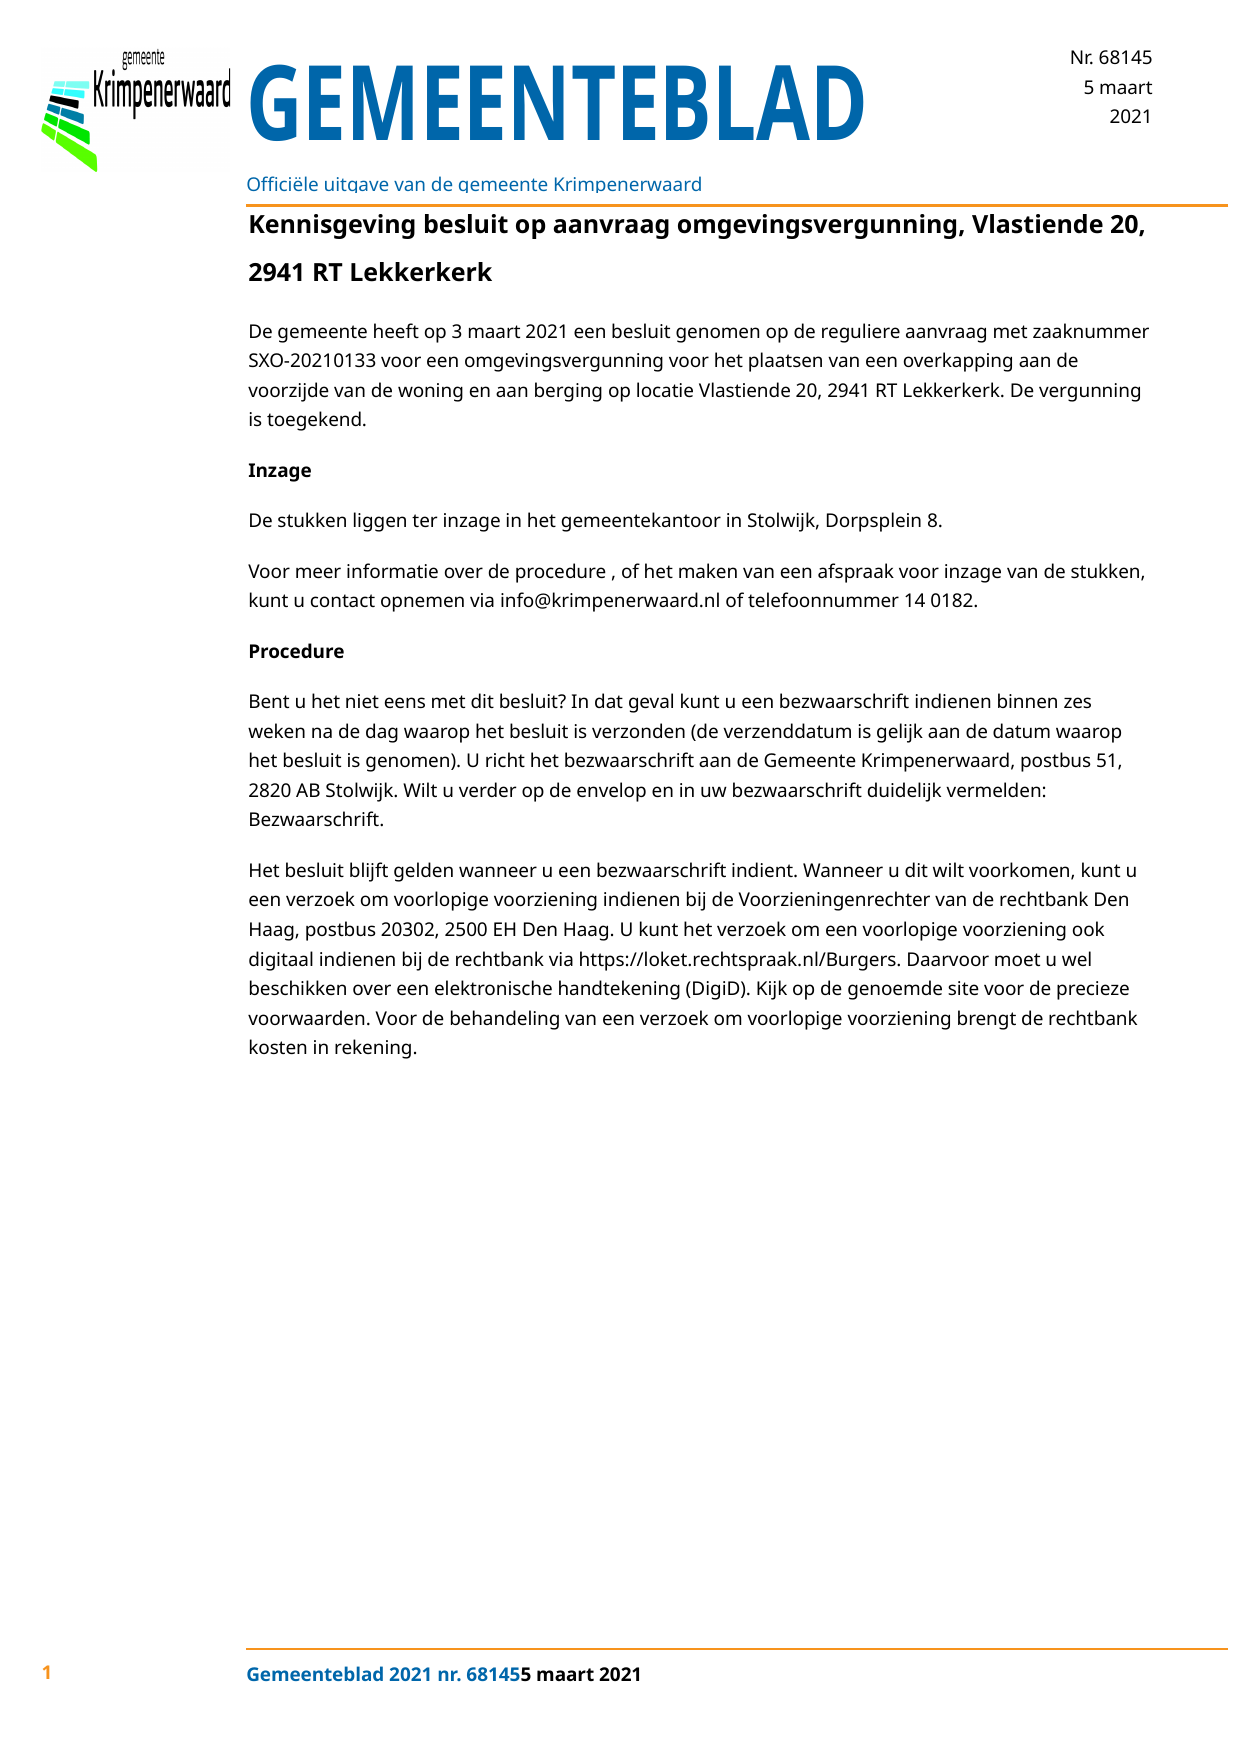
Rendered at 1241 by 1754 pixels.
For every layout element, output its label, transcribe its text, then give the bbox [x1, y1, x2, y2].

text Inzage [248, 457, 1152, 483]
text De stukken liggen ter inzage in het gemeentekantoor in Stolwijk, Dorpsplein 8. [248, 507, 1152, 533]
text Het besluit blijft gelden wanneer u een bezwaarschrift indient. Wanneer u dit wilt voorkomen, kunt u een verzoek om voorlopige voorziening indienen bij de Voorzieningenrechter van de rechtbank Den Haag, postbus 20302, 2500 EH Den Haag. U kunt het verzoek om een voorlopige voorziening ook digitaal indienen bij de rechtbank via https://loket.rechtspraak.nl/Burgers. Daarvoor moet u wel beschikken over een elektronische handtekening (DigiD). Kijk op de genoemde site voor de precieze voorwaarden. Voor de behandeling van een verzoek om voorlopige voorziening brengt de rechtbank kosten in rekening. [248, 857, 1152, 1060]
text Procedure [248, 638, 1152, 664]
picture [41, 47, 231, 172]
text De gemeente heeft op 3 maart 2021 een besluit genomen op de reguliere aanvraag met zaaknummer SXO-20210133 voor een omgevingsvergunning voor het plaatsen van een overkapping aan de voorzijde van de woning en aan berging op locatie Vlastiende 20, 2941 RT Lekkerkerk. De vergunning is toegekend. [248, 318, 1152, 432]
text Voor meer informatie over de procedure , of het maken van een afspraak voor inzage van de stukken, kunt u contact opnemen via info@krimpenerwaard.nl of telefoonnummer 14 0182. [248, 558, 1152, 613]
text Kennisgeving besluit op aanvraag omgevingsvergunning, Vlastiende 20, 2941 RT Lekkerkerk [248, 207, 1152, 288]
text Bent u het niet eens met dit besluit? In dat geval kunt u een bezwaarschrift indienen binnen zes weken na de dag waarop het besluit is verzonden (de verzenddatum is gelijk aan de datum waarop het besluit is genomen). U richt het bezwaarschrift aan de Gemeente Krimpenerwaard, postbus 51, 2820 AB Stolwijk. Wilt u verder op de envelop en in uw bezwaarschrift duidelijk vermelden: Bezwaarschrift. [248, 688, 1152, 832]
